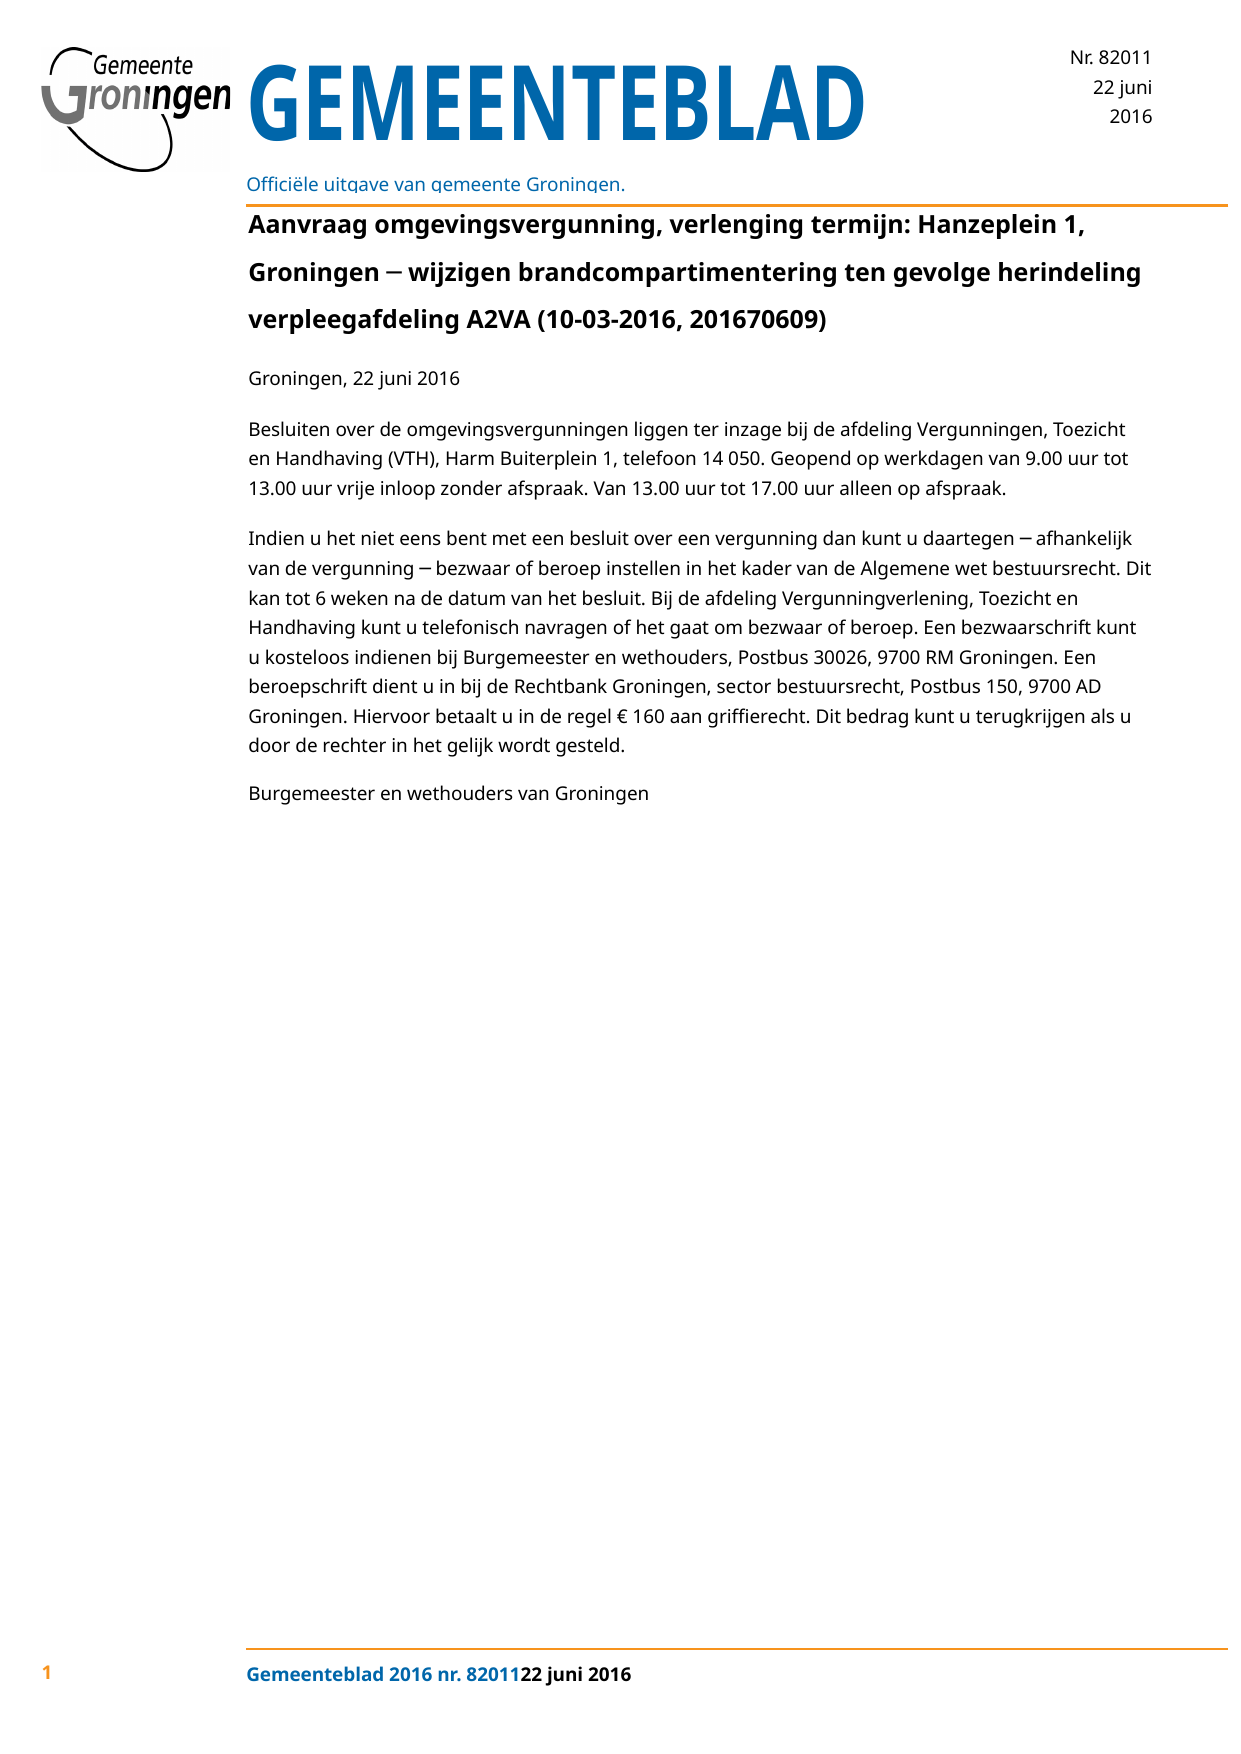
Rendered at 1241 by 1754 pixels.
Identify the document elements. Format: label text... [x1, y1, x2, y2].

text Aanvraag omgevingsvergunning, verlenging termijn: Hanzeplein 1, Groningen ─ wijzigen brandcompartimentering ten gevolge herindeling verpleegafdeling A2VA (10-03-2016, 201670609) [248, 207, 1152, 336]
text Indien u het niet eens bent met een besluit over een vergunning dan kunt u daartegen ─ afhankelijk van de vergunning ─ bezwaar of beroep instellen in het kader van de Algemene wet bestuursrecht. Dit kan tot 6 weken na de datum van het besluit. Bij de afdeling Vergunningverlening, Toezicht en Handhaving kunt u telefonisch navragen of het gaat om bezwaar of beroep. Een bezwaarschrift kunt u kosteloos indienen bij Burgemeester en wethouders, Postbus 30026, 9700 RM Groningen. Een beroepschrift dient u in bij de Rechtbank Groningen, sector bestuursrecht, Postbus 150, 9700 AD Groningen. Hiervoor betaalt u in de regel € 160 aan griffierecht. Dit bedrag kunt u terugkrijgen als u door de rechter in het gelijk wordt gesteld. [248, 526, 1152, 758]
text Burgemeester en wethouders van Groningen [248, 780, 1152, 806]
text Besluiten over de omgevingsvergunningen liggen ter inzage bij de afdeling Vergunningen, Toezicht en Handhaving (VTH), Harm Buiterplein 1, telefoon 14 050. Geopend op werkdagen van 9.00 uur tot 13.00 uur vrije inloop zonder afspraak. Van 13.00 uur tot 17.00 uur alleen op afspraak. [248, 416, 1152, 501]
picture [41, 47, 231, 172]
text Groningen, 22 juni 2016 [248, 366, 1152, 391]
